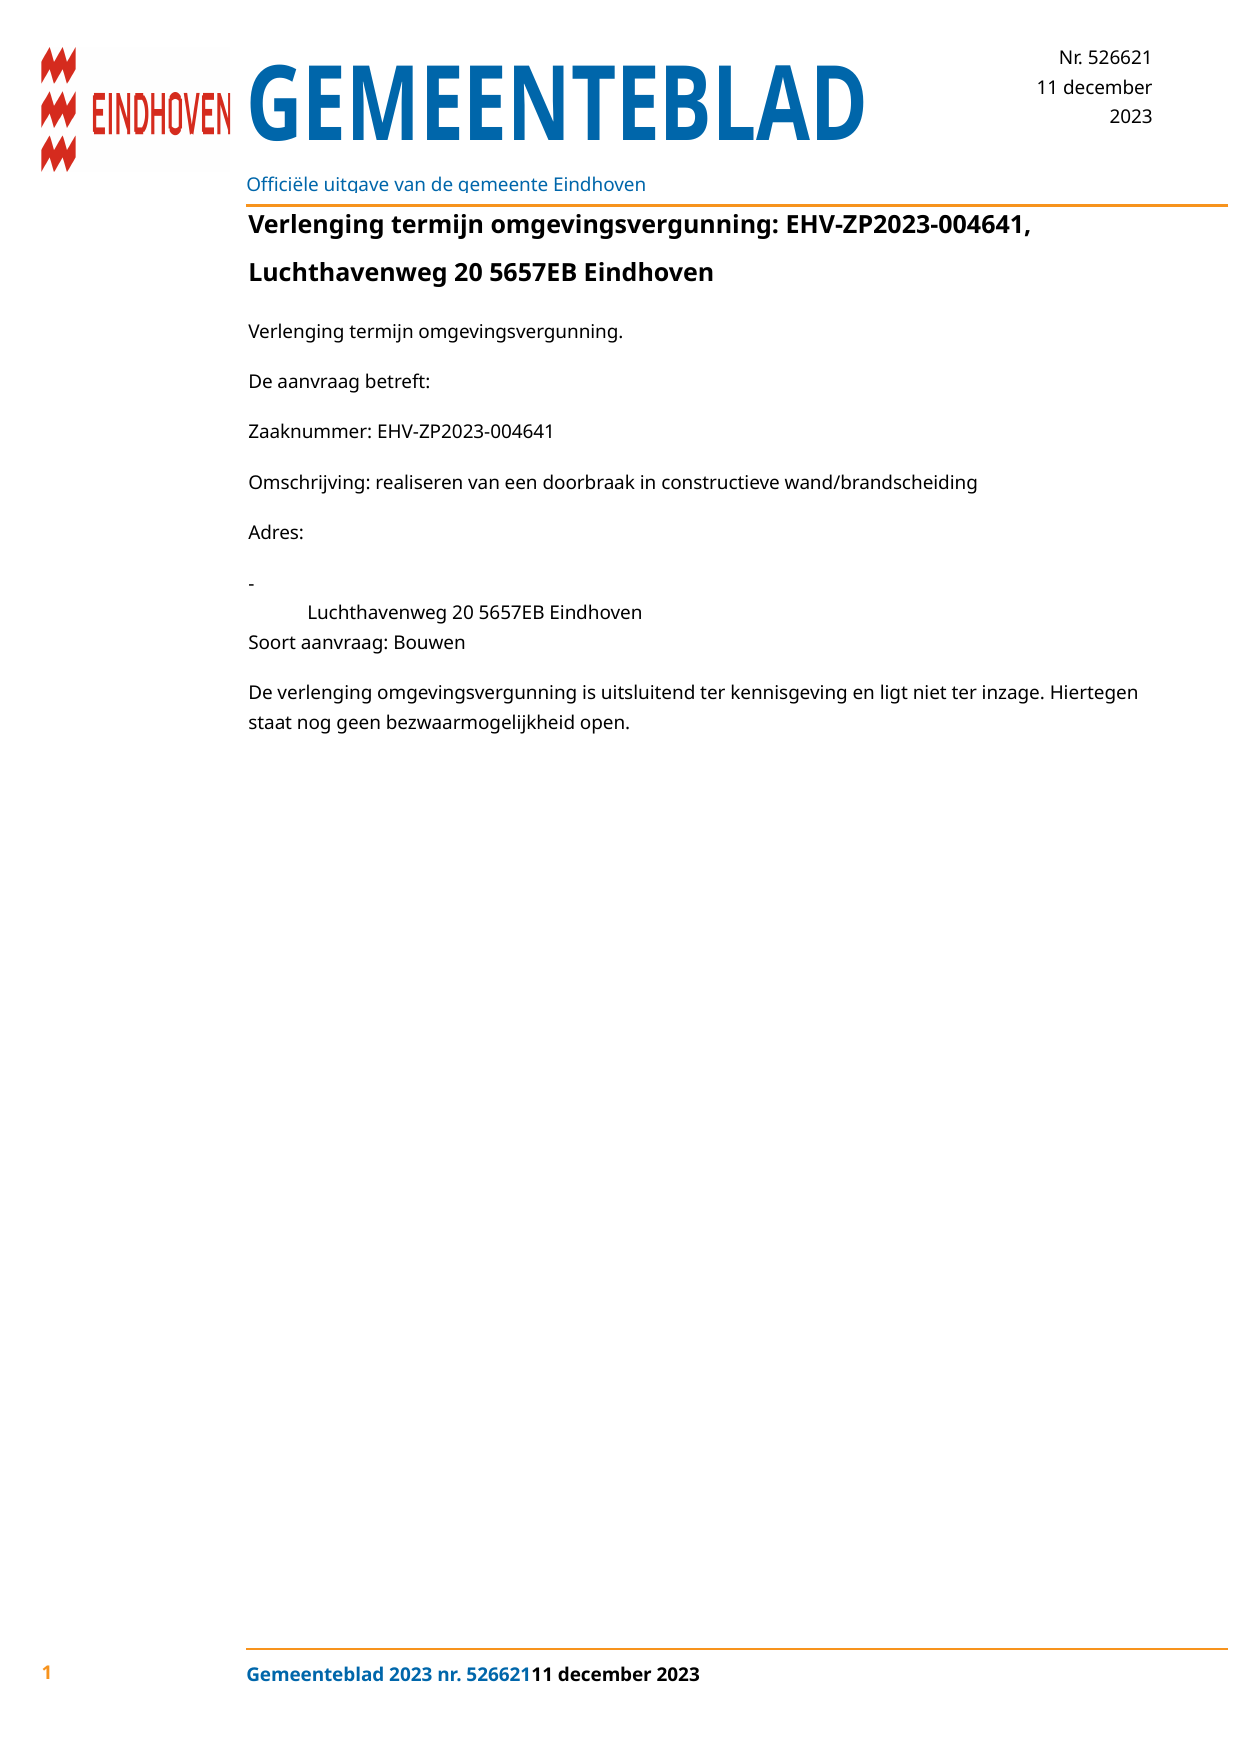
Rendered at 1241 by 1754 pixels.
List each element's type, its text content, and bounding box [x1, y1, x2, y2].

text Adres: [248, 519, 1152, 545]
list Luchthavenweg 20 5657EB Eindhoven [248, 599, 1152, 625]
text Verlenging termijn omgevingsvergunning: EHV-ZP2023-004641, Luchthavenweg 20 5657EB Eindhoven [248, 207, 1152, 288]
text Omschrijving: realiseren van een doorbraak in constructieve wand/brandscheiding [248, 469, 1152, 495]
text Soort aanvraag: Bouwen [248, 629, 1152, 655]
text De verlenging omgevingsvergunning is uitsluitend ter kennisgeving en ligt niet ter inzage. Hiertegen staat nog geen bezwaarmogelijkheid open. [248, 679, 1152, 735]
text Verlenging termijn omgevingsvergunning. [248, 318, 1152, 344]
text Zaaknummer: EHV-ZP2023-004641 [248, 419, 1152, 444]
text De aanvraag betreft: [248, 368, 1152, 394]
picture [41, 47, 231, 172]
